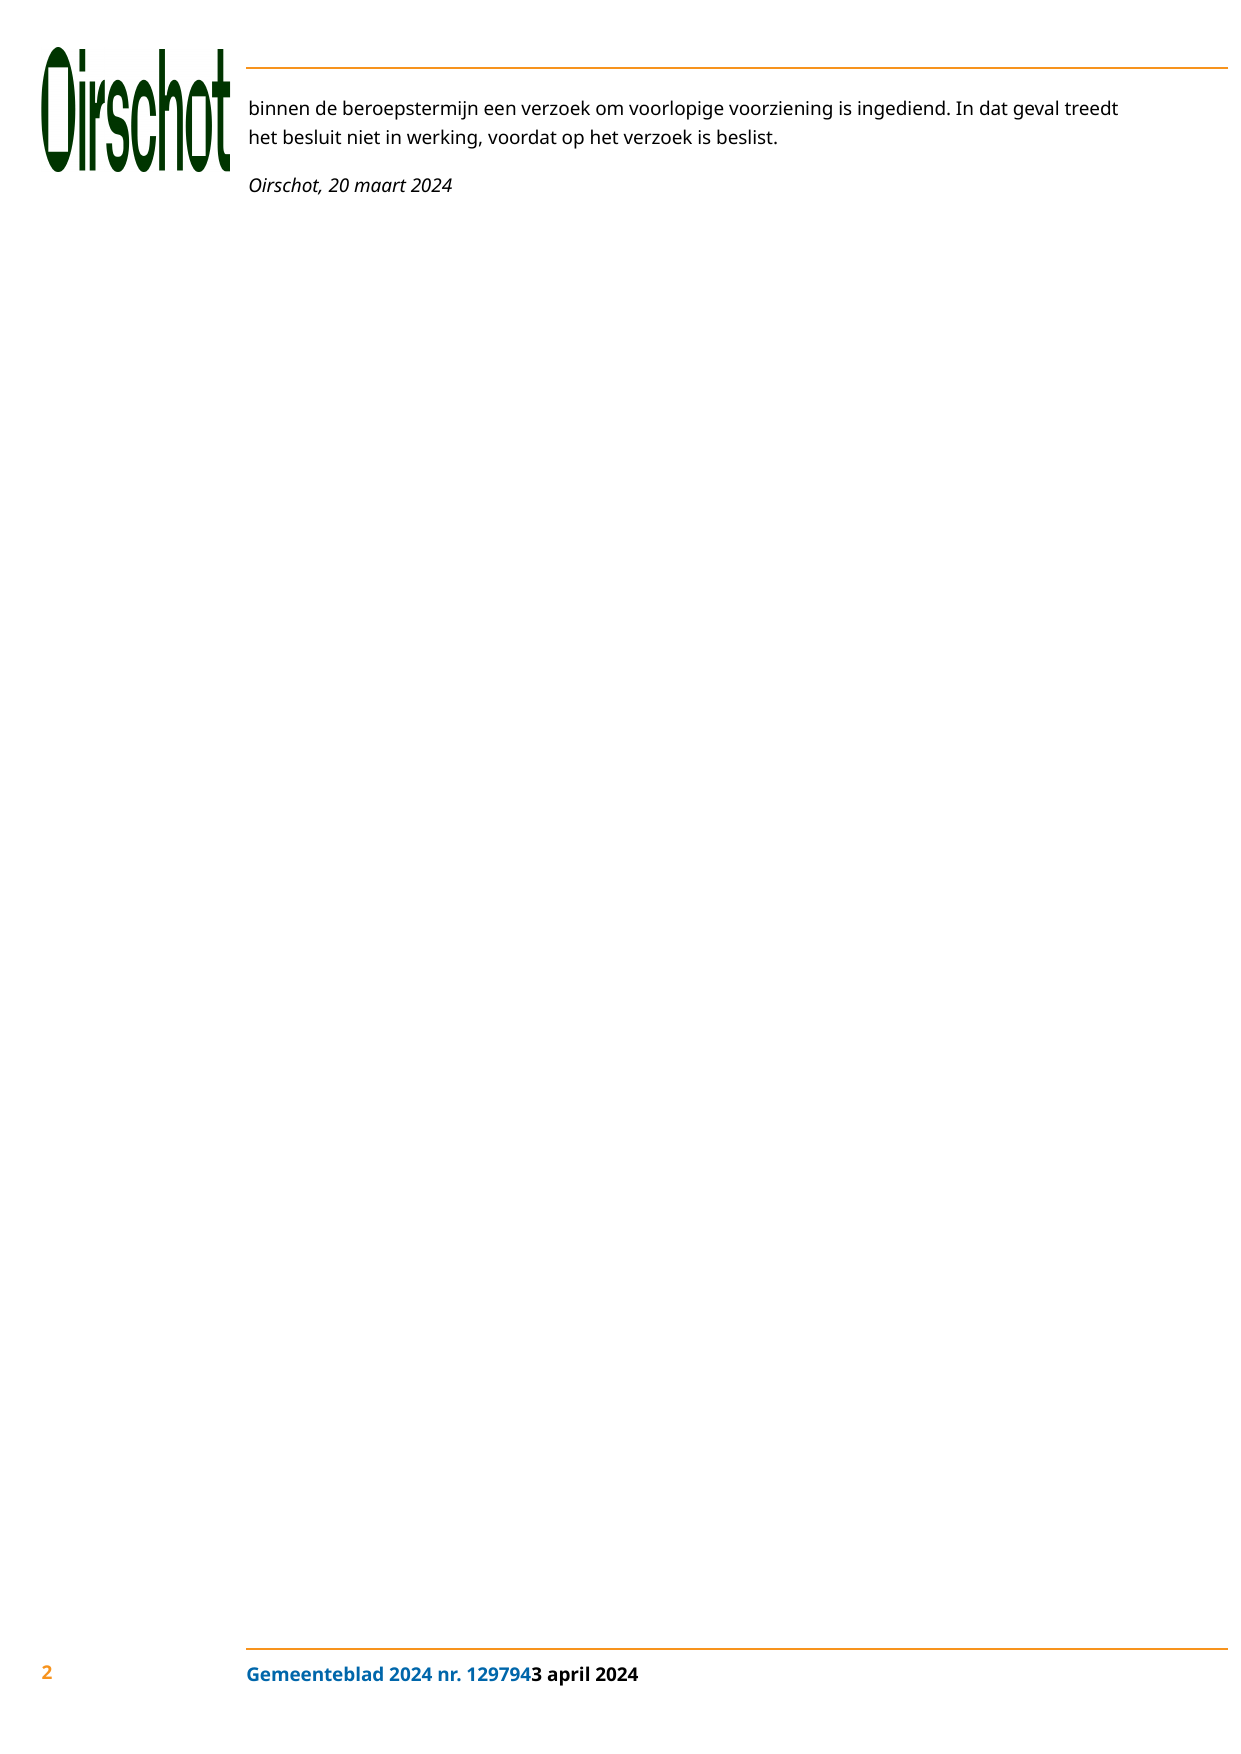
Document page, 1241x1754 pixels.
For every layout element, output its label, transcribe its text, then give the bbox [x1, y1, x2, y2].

picture [41, 47, 231, 172]
text binnen de beroepstermijn een verzoek om voorlopige voorziening is ingediend. In dat geval treedt het besluit niet in werking, voordat op het verzoek is beslist. [248, 95, 1152, 150]
text Oirschot, 20 maart 2024 [248, 172, 1152, 198]
